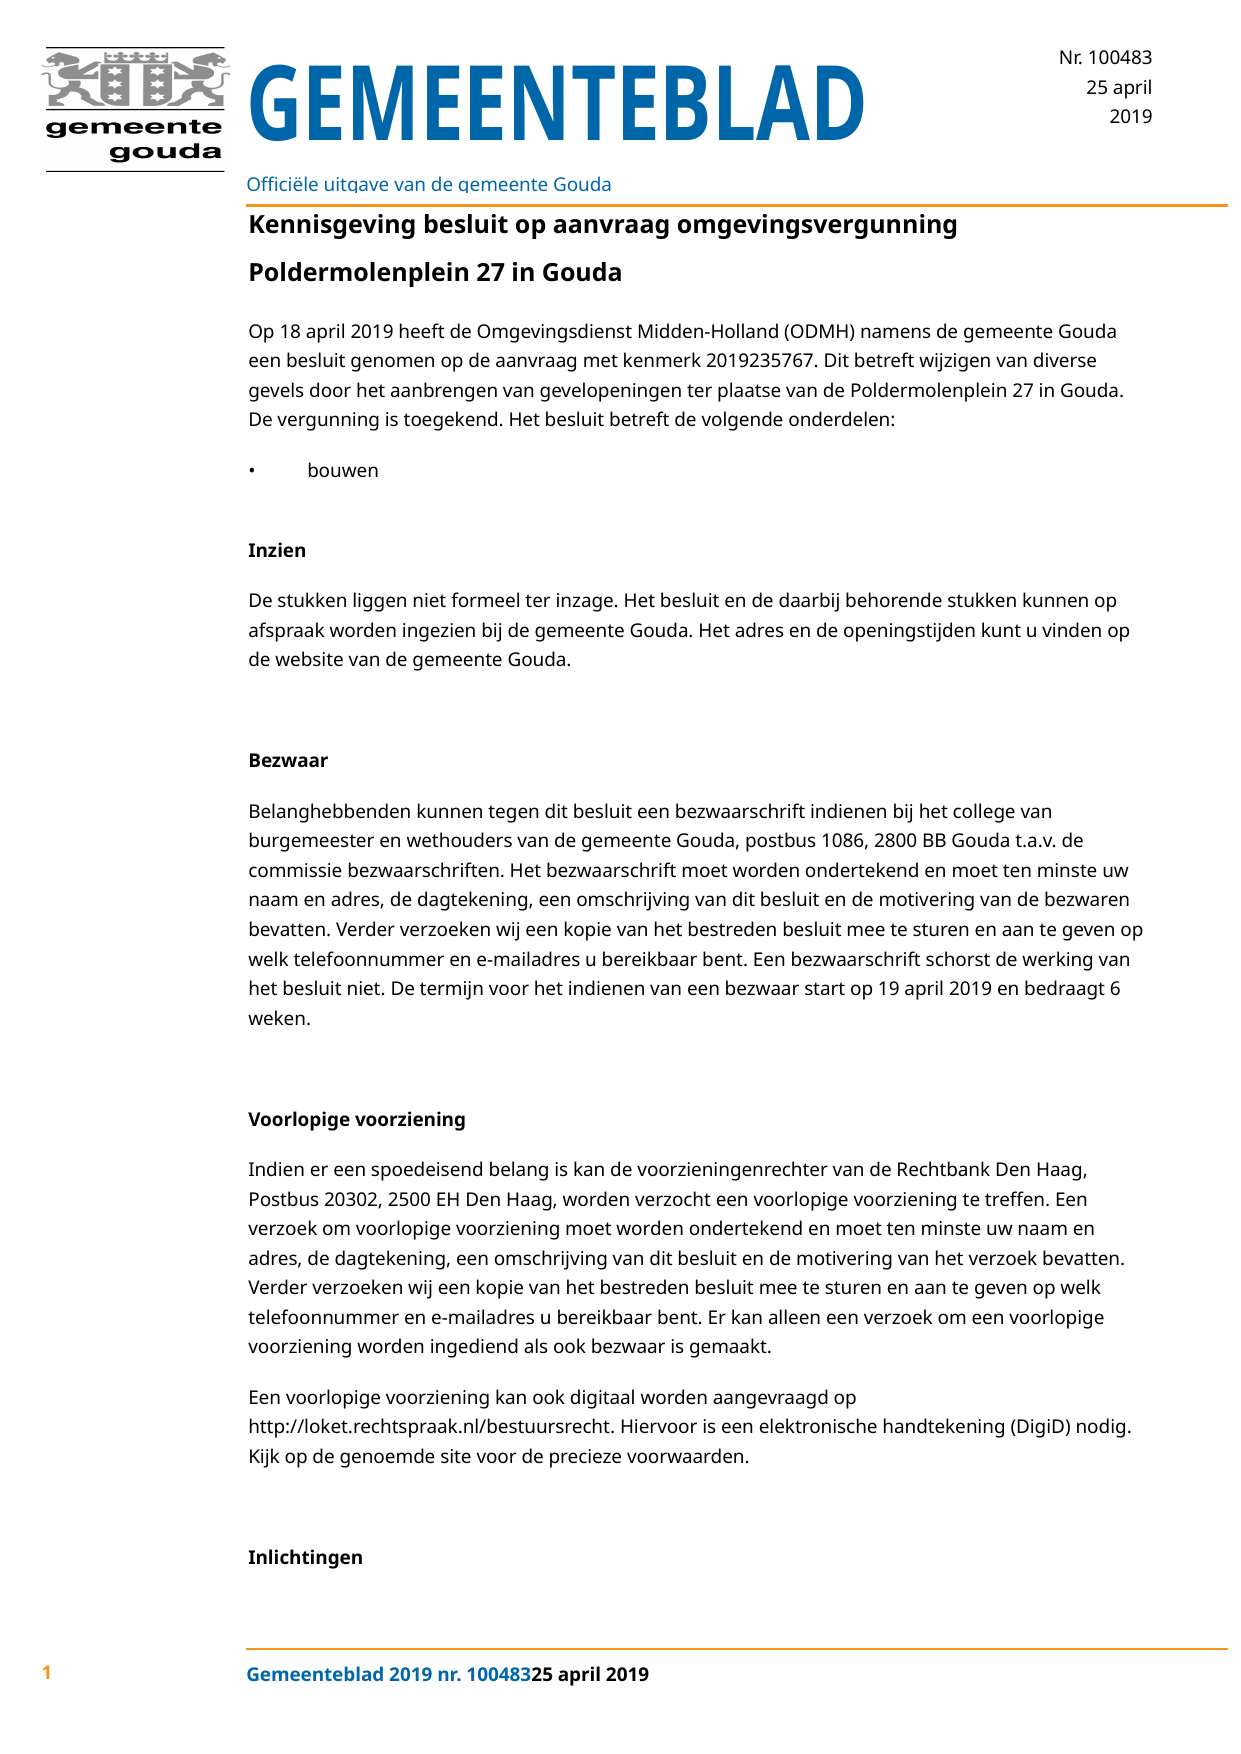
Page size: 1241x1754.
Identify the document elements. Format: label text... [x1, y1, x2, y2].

text Belanghebbenden kunnen tegen dit besluit een bezwaarschrift indienen bij het college van burgemeester en wethouders van de gemeente Gouda, postbus 1086, 2800 BB Gouda t.a.v. de commissie bezwaarschriften. Het bezwaarschrift moet worden ondertekend en moet ten minste uw naam en adres, de dagtekening, een omschrijving van dit besluit en de motivering van de bezwaren bevatten. Verder verzoeken wij een kopie van het bestreden besluit mee te sturen en aan te geven op welk telefoonnummer en e-mailadres u bereikbaar bent. Een bezwaarschrift schorst de werking van het besluit niet. De termijn voor het indienen van een bezwaar start op 19 april 2019 en bedraagt 6 weken. [248, 798, 1152, 1031]
text Indien er een spoedeisend belang is kan de voorzieningenrechter van de Rechtbank Den Haag, Postbus 20302, 2500 EH Den Haag, worden verzocht een voorlopige voorziening te treffen. Een verzoek om voorlopige voorziening moet worden ondertekend en moet ten minste uw naam en adres, de dagtekening, een omschrijving van dit besluit en de motivering van het verzoek bevatten. Verder verzoeken wij een kopie van het bestreden besluit mee te sturen en aan te geven op welk telefoonnummer en e-mailadres u bereikbaar bent. Er kan alleen een verzoek om een voorlopige voorziening worden ingediend als ook bezwaar is gemaakt. [248, 1156, 1152, 1359]
list bouwen [248, 457, 1152, 483]
text Bezwaar [248, 747, 1152, 773]
text De stukken liggen niet formeel ter inzage. Het besluit en de daarbij behorende stukken kunnen op afspraak worden ingezien bij de gemeente Gouda. Het adres en de openingstijden kunt u vinden op de website van de gemeente Gouda. [248, 587, 1152, 672]
picture [41, 47, 231, 172]
text Voorlopige voorziening [248, 1106, 1152, 1132]
text Op 18 april 2019 heeft de Omgevingsdienst Midden-Holland (ODMH) namens de gemeente Gouda een besluit genomen op de aanvraag met kenmerk 2019235767. Dit betreft wijzigen van diverse gevels door het aanbrengen van gevelopeningen ter plaatse van de Poldermolenplein 27 in Gouda. De vergunning is toegekend. Het besluit betreft de volgende onderdelen: [248, 318, 1152, 432]
text Inlichtingen [248, 1544, 1152, 1570]
text Een voorlopige voorziening kan ook digitaal worden aangevraagd op http://loket.rechtspraak.nl/bestuursrecht. Hiervoor is een elektronische handtekening (DigiD) nodig. Kijk op de genoemde site voor de precieze voorwaarden. [248, 1384, 1152, 1469]
text Inzien [248, 537, 1152, 563]
text Kennisgeving besluit op aanvraag omgevingsvergunning Poldermolenplein 27 in Gouda [248, 207, 1152, 288]
